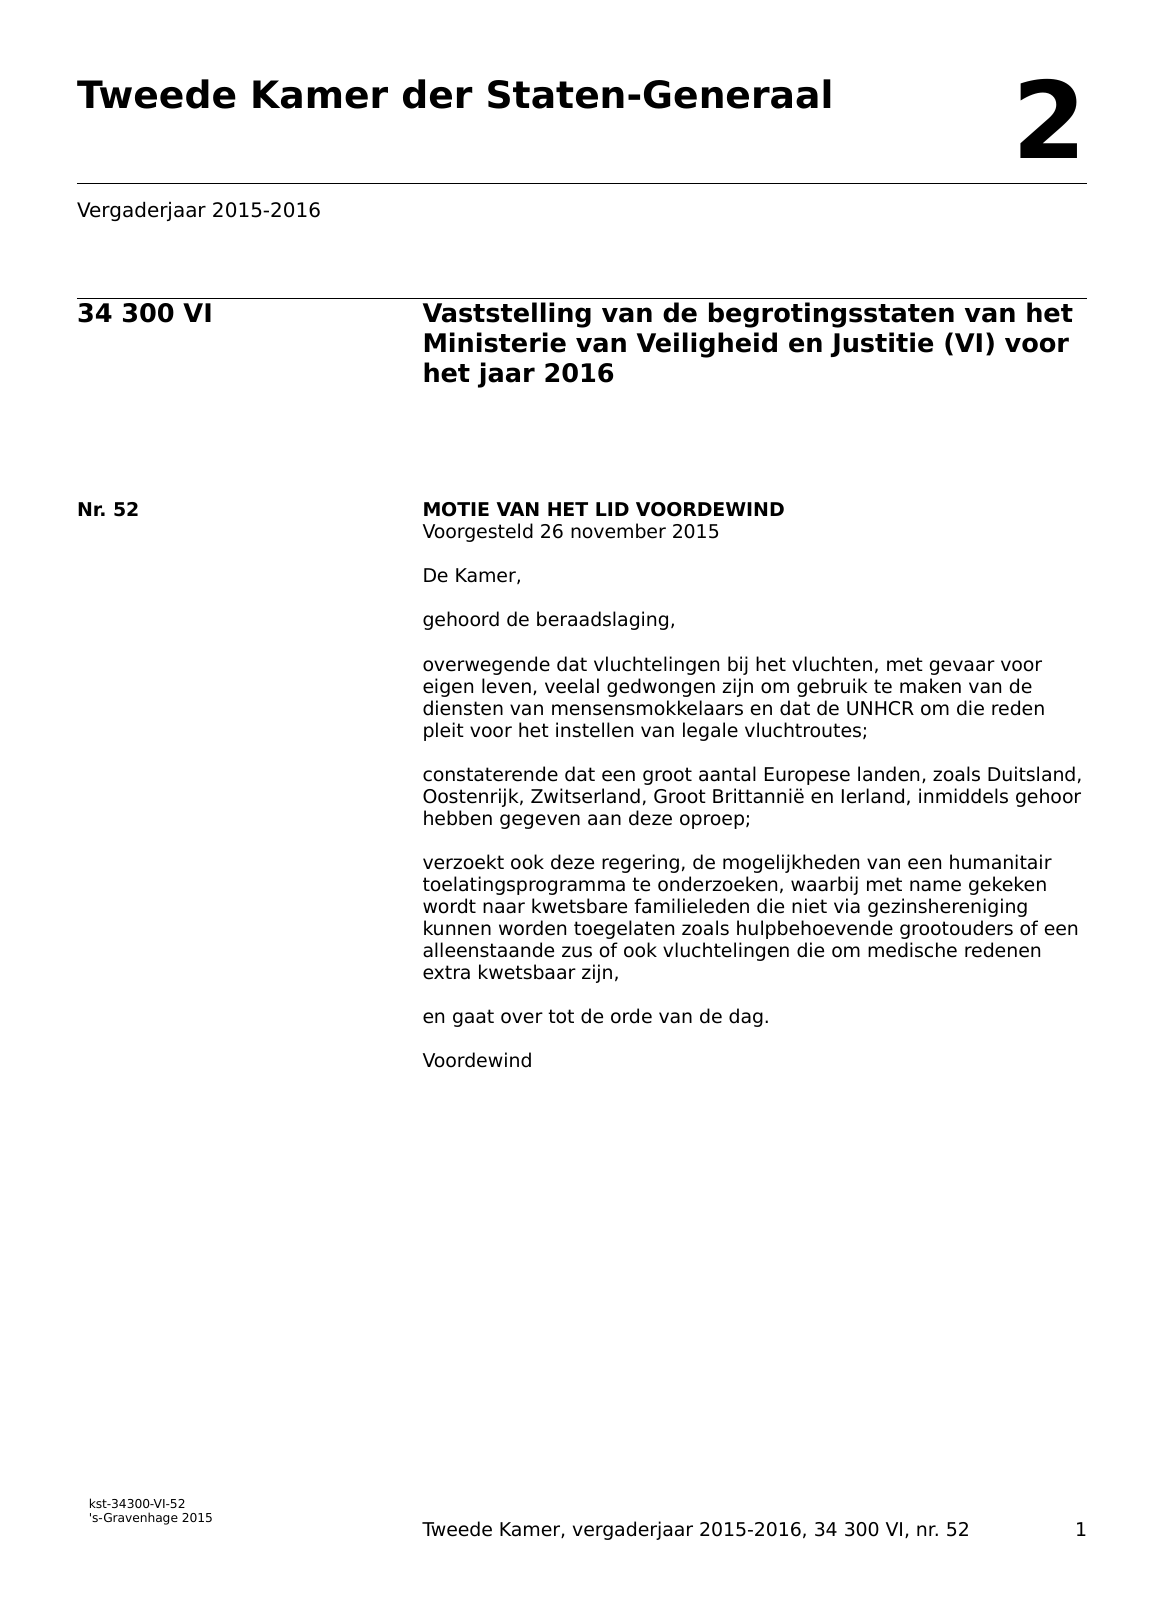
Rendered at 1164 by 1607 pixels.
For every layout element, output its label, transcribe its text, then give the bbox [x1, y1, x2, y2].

table_header Tweede Kamer der Staten-Generaal [77, 59, 886, 183]
text gehoord de beraadslaging, [422, 609, 1087, 631]
subtitle 34 300 VI Vaststelling van de begrotingsstaten van het Ministerie van Veiligheid en Justitie (VI) voor het jaar 2016 [77, 299, 1087, 388]
text en gaat over tot de orde van de dag. [422, 1006, 1087, 1028]
table_header 2 [886, 59, 1087, 183]
text Voorgesteld 26 november 2015 [422, 521, 1087, 543]
text constaterende dat een groot aantal Europese landen, zoals Duitsland, Oostenrijk, Zwitserland, Groot Brittannië en Ierland, inmiddels gehoor hebben gegeven aan deze oproep; [422, 764, 1087, 829]
text kst-34300-VI-52 [88, 1497, 323, 1511]
table_cell Vergaderjaar 2015-2016 [77, 184, 1087, 298]
text Voordewind [422, 1050, 1087, 1072]
text overwegende dat vluchtelingen bij het vluchten, met gevaar voor eigen leven, veelal gedwongen zijn om gebruik te maken van de diensten van mensensmokkelaars en dat de UNHCR om die reden pleit voor het instellen van legale vluchtroutes; [422, 653, 1087, 741]
text 's-Gravenhage 2015 [88, 1511, 323, 1525]
text verzoekt ook deze regering, de mogelijkheden van een humanitair toelatingsprogramma te onderzoeken, waarbij met name gekeken wordt naar kwetsbare familieleden die niet via gezinshereniging kunnen worden toegelaten zoals hulpbehoevende grootouders of een alleenstaande zus of ook vluchtelingen die om medische redenen extra kwetsbaar zijn, [422, 852, 1087, 984]
subtitle Nr. 52 MOTIE VAN HET LID VOORDEWIND [77, 499, 1087, 521]
text De Kamer, [422, 565, 1087, 587]
